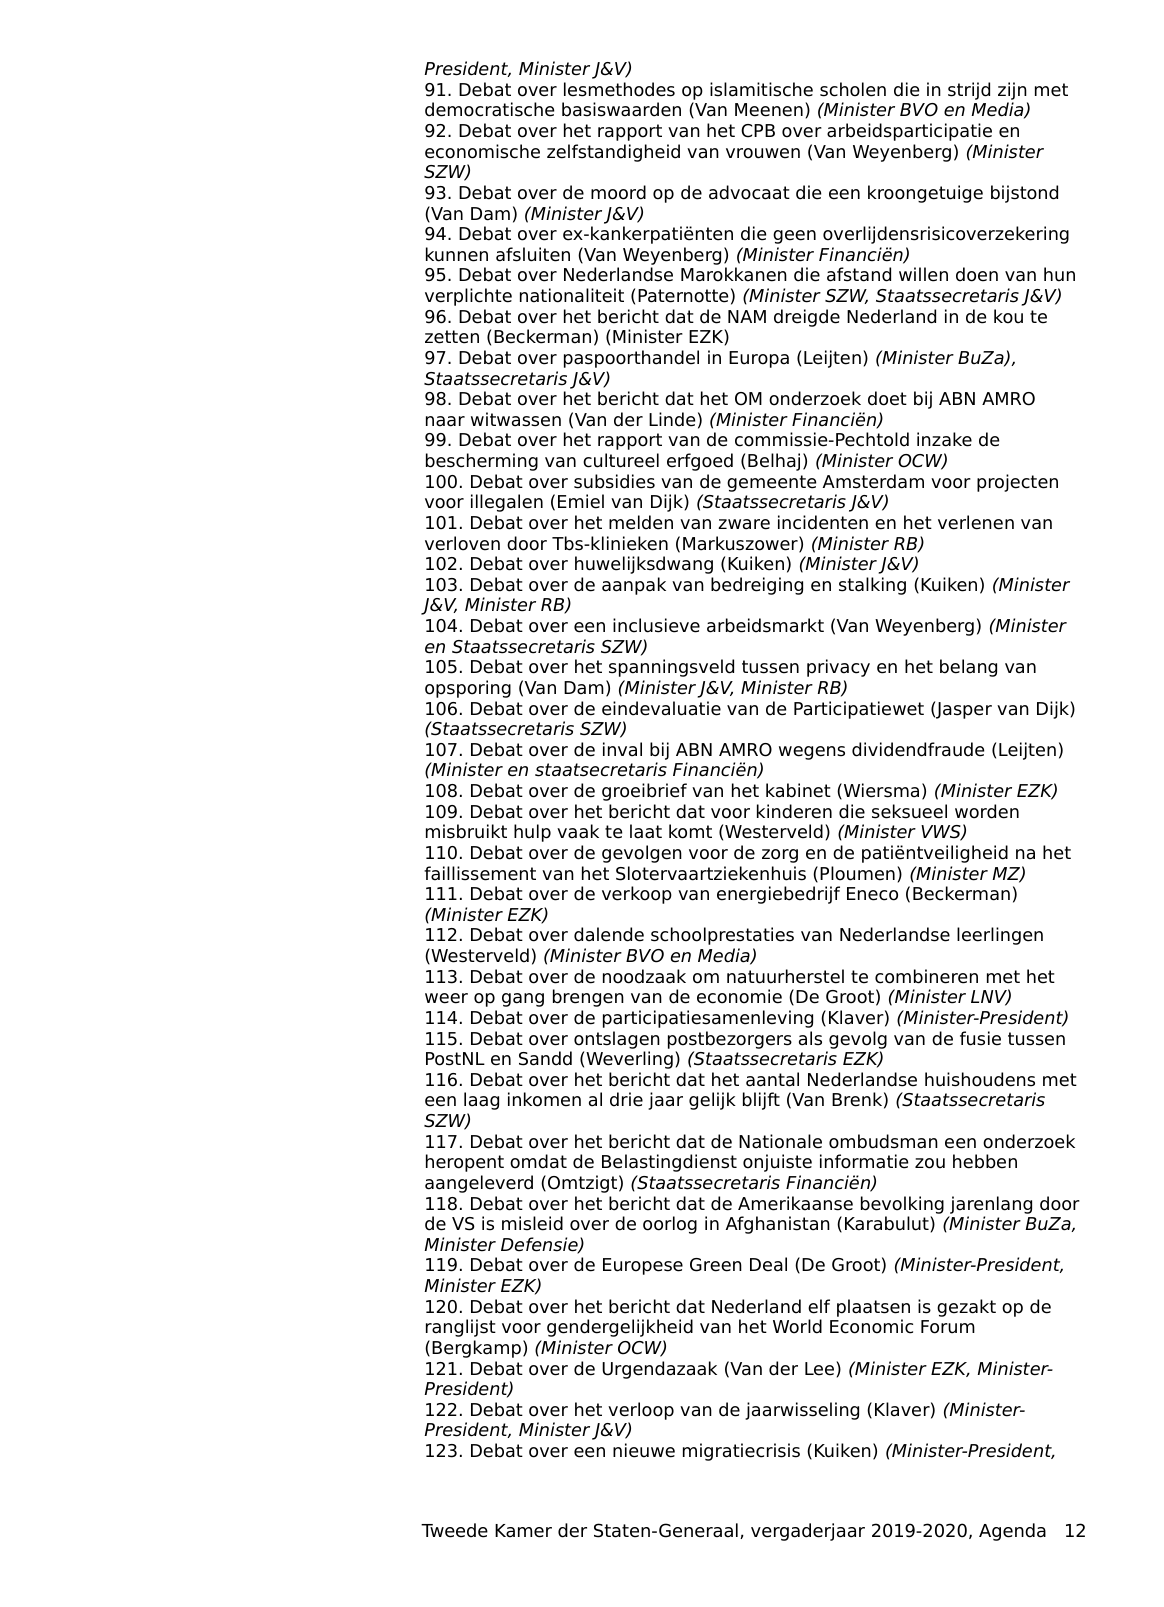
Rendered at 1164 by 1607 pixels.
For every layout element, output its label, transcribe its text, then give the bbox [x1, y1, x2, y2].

table_cell President, Minister J&V) [418, 59, 1087, 80]
table_cell 111. Debat over de verkoop van energiebedrijf Eneco (Beckerman) (Minister EZK) [418, 884, 1087, 925]
table_cell [401, 389, 418, 430]
table_cell [401, 348, 418, 389]
table_cell 110. Debat over de gevolgen voor de zorg en de patiëntveiligheid na het faillissement van het Slotervaartziekenhuis (Ploumen) (Minister MZ) [418, 843, 1087, 884]
table_cell [77, 224, 401, 265]
table_cell 97. Debat over paspoorthandel in Europa (Leijten) (Minister BuZa), Staatssecretaris J&V) [418, 348, 1087, 389]
table_cell [77, 80, 401, 121]
table_cell [77, 1255, 401, 1297]
table_cell [401, 1255, 418, 1297]
table_cell [77, 781, 401, 802]
table_cell [77, 1400, 401, 1441]
table_cell [401, 967, 418, 1008]
table_cell 113. Debat over de noodzaak om natuurherstel te combineren met het weer op gang brengen van de economie (De Groot) (Minister LNV) [418, 967, 1087, 1008]
table_cell 102. Debat over huwelijksdwang (Kuiken) (Minister J&V) [418, 554, 1087, 575]
table_cell 91. Debat over lesmethodes op islamitische scholen die in strijd zijn met democratische basiswaarden (Van Meenen) (Minister BVO en Media) [418, 80, 1087, 121]
table_cell 114. Debat over de participatiesamenleving (Klaver) (Minister-President) [418, 1008, 1087, 1028]
table_cell [77, 657, 401, 698]
table_cell [77, 616, 401, 657]
table_cell [401, 121, 418, 183]
table_cell 107. Debat over de inval bij ABN AMRO wegens dividendfraude (Leijten) (Minister en staatsecretaris Financiën) [418, 740, 1087, 781]
table_cell [77, 59, 401, 80]
table_cell [77, 472, 401, 513]
table_cell [401, 183, 418, 224]
table_cell 112. Debat over dalende schoolprestaties van Nederlandse leerlingen (Westerveld) (Minister BVO en Media) [418, 925, 1087, 967]
table_cell [401, 699, 418, 740]
table_cell [401, 1194, 418, 1255]
table_cell 117. Debat over het bericht dat de Nationale ombudsman een onderzoek heropent omdat de Belastingdienst onjuiste informatie zou hebben aangeleverd (Omtzigt) (Staatssecretaris Financiën) [418, 1132, 1087, 1193]
table_cell [401, 843, 418, 884]
table_cell [77, 307, 401, 348]
table_cell [401, 1008, 418, 1028]
table_cell [401, 80, 418, 121]
table_cell [401, 884, 418, 925]
table_cell [401, 430, 418, 472]
table_cell 99. Debat over het rapport van de commissie-Pechtold inzake de bescherming van cultureel erfgoed (Belhaj) (Minister OCW) [418, 430, 1087, 472]
table_cell [77, 740, 401, 781]
table_cell [401, 59, 418, 80]
table_cell [401, 1441, 418, 1462]
table_cell 123. Debat over een nieuwe migratiecrisis (Kuiken) (Minister-President, [418, 1441, 1087, 1462]
table_cell [77, 843, 401, 884]
table_cell [401, 1070, 418, 1132]
table_cell [77, 183, 401, 224]
table_cell 100. Debat over subsidies van de gemeente Amsterdam voor projecten voor illegalen (Emiel van Dijk) (Staatssecretaris J&V) [418, 472, 1087, 513]
table_cell [77, 802, 401, 843]
table_cell [77, 1194, 401, 1255]
table_cell 116. Debat over het bericht dat het aantal Nederlandse huishoudens met een laag inkomen al drie jaar gelijk blijft (Van Brenk) (Staatssecretaris SZW) [418, 1070, 1087, 1132]
table_cell [77, 1359, 401, 1400]
table_cell [77, 1441, 401, 1462]
table_cell [77, 1297, 401, 1358]
table_cell [77, 554, 401, 575]
table_cell [77, 513, 401, 554]
table_cell [401, 740, 418, 781]
table_cell [77, 1029, 401, 1070]
table_cell 122. Debat over het verloop van de jaarwisseling (Klaver) (Minister-President, Minister J&V) [418, 1400, 1087, 1441]
table_cell [77, 121, 401, 183]
table_cell [401, 1359, 418, 1400]
table_cell [77, 967, 401, 1008]
table_cell [401, 1400, 418, 1441]
table_cell 120. Debat over het bericht dat Nederland elf plaatsen is gezakt op de ranglijst voor gendergelijkheid van het World Economic Forum (Bergkamp) (Minister OCW) [418, 1297, 1087, 1358]
table_cell 106. Debat over de eindevaluatie van de Participatiewet (Jasper van Dijk) (Staatssecretaris SZW) [418, 699, 1087, 740]
table_cell 108. Debat over de groeibrief van het kabinet (Wiersma) (Minister EZK) [418, 781, 1087, 802]
table_cell [77, 430, 401, 472]
table_cell [401, 224, 418, 265]
table_cell 118. Debat over het bericht dat de Amerikaanse bevolking jarenlang door de VS is misleid over de oorlog in Afghanistan (Karabulut) (Minister BuZa, Minister Defensie) [418, 1194, 1087, 1255]
table_cell [401, 1132, 418, 1193]
table_cell [77, 389, 401, 430]
table_cell 95. Debat over Nederlandse Marokkanen die afstand willen doen van hun verplichte nationaliteit (Paternotte) (Minister SZW, Staatssecretaris J&V) [418, 265, 1087, 307]
table_cell [401, 472, 418, 513]
table_cell [77, 925, 401, 967]
table_cell 119. Debat over de Europese Green Deal (De Groot) (Minister-President, Minister EZK) [418, 1255, 1087, 1297]
table_cell [77, 1008, 401, 1028]
table_cell 121. Debat over de Urgendazaak (Van der Lee) (Minister EZK, Minister-President) [418, 1359, 1087, 1400]
table_cell [77, 884, 401, 925]
table_cell 94. Debat over ex-kankerpatiënten die geen overlijdensrisicoverzekering kunnen afsluiten (Van Weyenberg) (Minister Financiën) [418, 224, 1087, 265]
table_cell [401, 307, 418, 348]
table_cell 109. Debat over het bericht dat voor kinderen die seksueel worden misbruikt hulp vaak te laat komt (Westerveld) (Minister VWS) [418, 802, 1087, 843]
table_cell [77, 1070, 401, 1132]
table_cell [77, 348, 401, 389]
table_cell 98. Debat over het bericht dat het OM onderzoek doet bij ABN AMRO naar witwassen (Van der Linde) (Minister Financiën) [418, 389, 1087, 430]
table_cell [77, 575, 401, 616]
table_cell [401, 616, 418, 657]
table_cell 93. Debat over de moord op de advocaat die een kroongetuige bijstond (Van Dam) (Minister J&V) [418, 183, 1087, 224]
table_cell [401, 657, 418, 698]
table_cell [77, 1132, 401, 1193]
table_cell 92. Debat over het rapport van het CPB over arbeidsparticipatie en economische zelfstandigheid van vrouwen (Van Weyenberg) (Minister SZW) [418, 121, 1087, 183]
table_cell 101. Debat over het melden van zware incidenten en het verlenen van verloven door Tbs-klinieken (Markuszower) (Minister RB) [418, 513, 1087, 554]
table_cell 96. Debat over het bericht dat de NAM dreigde Nederland in de kou te zetten (Beckerman) (Minister EZK) [418, 307, 1087, 348]
table_cell [77, 699, 401, 740]
table_cell [401, 575, 418, 616]
table_cell [401, 265, 418, 307]
table_cell [401, 1029, 418, 1070]
table_cell 103. Debat over de aanpak van bedreiging en stalking (Kuiken) (Minister J&V, Minister RB) [418, 575, 1087, 616]
table_cell [77, 265, 401, 307]
table_cell [401, 513, 418, 554]
table_cell [401, 1297, 418, 1358]
table_cell [401, 925, 418, 967]
table_cell 115. Debat over ontslagen postbezorgers als gevolg van de fusie tussen PostNL en Sandd (Weverling) (Staatssecretaris EZK) [418, 1029, 1087, 1070]
table_cell 104. Debat over een inclusieve arbeidsmarkt (Van Weyenberg) (Minister en Staatssecretaris SZW) [418, 616, 1087, 657]
table_cell [401, 802, 418, 843]
table_cell 105. Debat over het spanningsveld tussen privacy en het belang van opsporing (Van Dam) (Minister J&V, Minister RB) [418, 657, 1087, 698]
table_cell [401, 554, 418, 575]
table_cell [401, 781, 418, 802]
